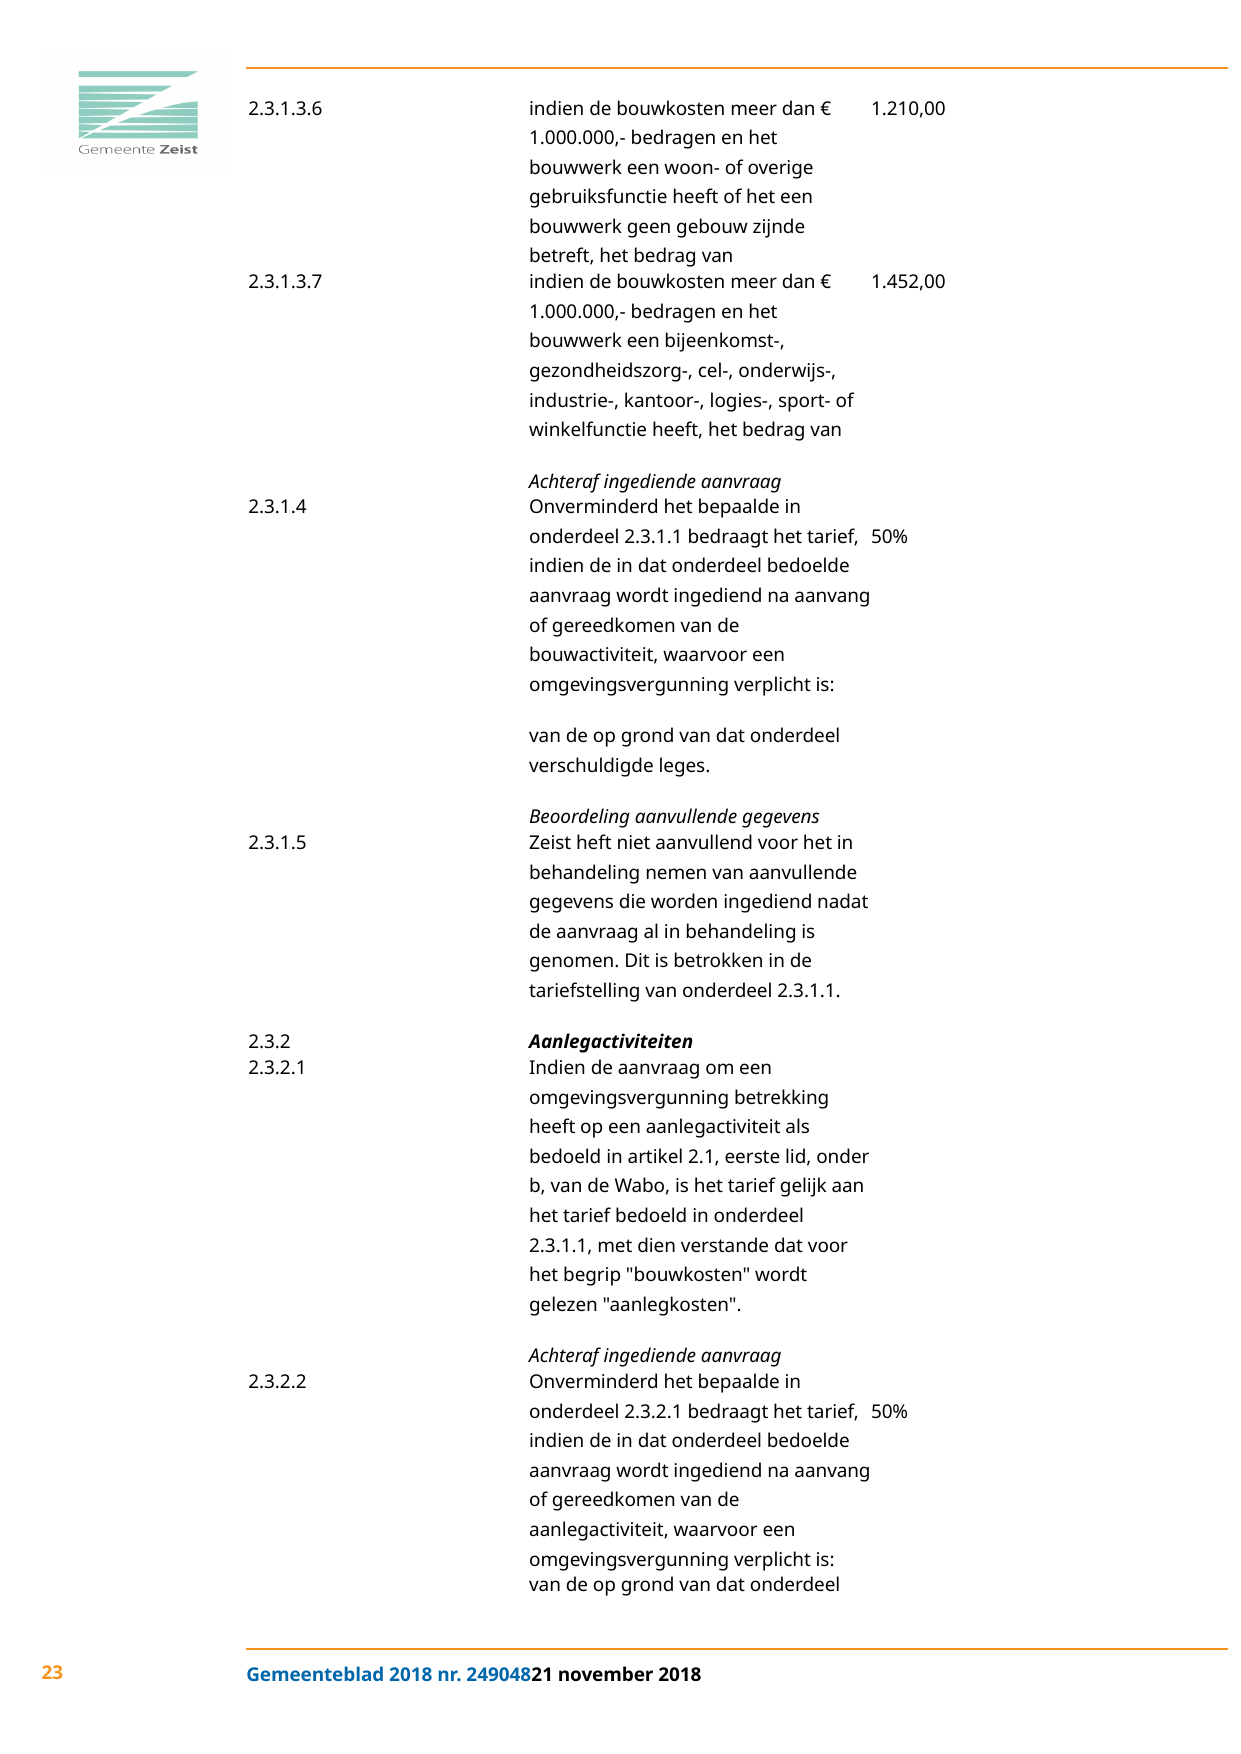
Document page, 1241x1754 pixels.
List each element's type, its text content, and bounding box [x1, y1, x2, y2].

table_cell Zeist heft niet aanvullend voor het in behandeling nemen van aanvullende gegevens die worden ingediend nadat de aanvraag al in behandeling is genomen. Dit is betrokken in de tariefstelling van onderdeel 2.3.1.1. [529, 829, 871, 1003]
table_cell [529, 778, 871, 803]
table_cell [871, 468, 1152, 493]
table_cell [871, 829, 1152, 1003]
table_cell Onverminderd het bepaalde in onderdeel 2.3.2.1 bedraagt het tarief, indien de in dat onderdeel bedoelde aanvraag wordt ingediend na aanvang of gereedkomen van de aanlegactiviteit, waarvoor een omgevingsvergunning verplicht is: [529, 1368, 871, 1571]
table_cell [871, 1054, 1152, 1317]
table_cell 2.3.2 [248, 1029, 529, 1054]
table_cell [871, 804, 1152, 829]
table_cell [248, 1343, 529, 1368]
table_cell 2.3.2.2 [248, 1368, 529, 1571]
table_cell indien de bouwkosten meer dan € 1.000.000,- bedragen en het bouwwerk een bijeenkomst-, gezondheidszorg-, cel-, onderwijs-, industrie-, kantoor-, logies-, sport- of winkelfunctie heeft, het bedrag van [529, 269, 871, 442]
table_cell [248, 697, 529, 722]
table_cell [248, 442, 529, 468]
table_cell [248, 804, 529, 829]
table_cell Onverminderd het bepaalde in onderdeel 2.3.1.1 bedraagt het tarief, indien de in dat onderdeel bedoelde aanvraag wordt ingediend na aanvang of gereedkomen van de bouwactiviteit, waarvoor een omgevingsvergunning verplicht is: [529, 494, 871, 697]
table_cell [248, 1317, 529, 1342]
table_cell [248, 468, 529, 493]
table_cell 2.3.1.3.6 [248, 95, 529, 268]
table_cell [529, 1317, 871, 1342]
table_cell 2.3.1.3.7 [248, 269, 529, 442]
table_cell 2.3.2.1 [248, 1054, 529, 1317]
table_cell [248, 1571, 529, 1597]
table_cell [871, 1317, 1152, 1342]
table_cell 1.210,00 [871, 95, 1152, 268]
picture [41, 47, 231, 172]
table_cell [871, 1571, 1152, 1597]
table_cell [871, 1029, 1152, 1054]
table_cell [248, 778, 529, 803]
table_cell [248, 723, 529, 778]
table_cell 50% [871, 1368, 1152, 1571]
table_cell [871, 723, 1152, 778]
table_cell [871, 1003, 1152, 1029]
table_cell Achteraf ingediende aanvraag [529, 1343, 871, 1368]
table_cell [529, 697, 871, 722]
table_cell [871, 778, 1152, 803]
table_cell Beoordeling aanvullende gegevens [529, 804, 871, 829]
table_cell indien de bouwkosten meer dan € 1.000.000,- bedragen en het bouwwerk een woon- of overige gebruiksfunctie heeft of het een bouwwerk geen gebouw zijnde betreft, het bedrag van [529, 95, 871, 268]
table_cell 50% [871, 494, 1152, 697]
table_cell [529, 1003, 871, 1029]
table_cell Aanlegactiviteiten [529, 1029, 871, 1054]
table_cell 2.3.1.4 [248, 494, 529, 697]
table_cell [871, 697, 1152, 722]
table_cell Indien de aanvraag om een omgevingsvergunning betrekking heeft op een aanlegactiviteit als bedoeld in artikel 2.1, eerste lid, onder b, van de Wabo, is het tarief gelijk aan het tarief bedoeld in onderdeel 2.3.1.1, met dien verstande dat voor het begrip "bouwkosten" wordt gelezen "aanlegkosten". [529, 1054, 871, 1317]
table_cell [248, 1003, 529, 1029]
table_cell van de op grond van dat onderdeel verschuldigde leges. [529, 723, 871, 778]
table_cell [871, 442, 1152, 468]
table_cell 2.3.1.5 [248, 829, 529, 1003]
table_cell Achteraf ingediende aanvraag [529, 468, 871, 493]
table_cell [529, 442, 871, 468]
table_cell 1.452,00 [871, 269, 1152, 442]
table_cell [871, 1343, 1152, 1368]
table_cell van de op grond van dat onderdeel [529, 1571, 871, 1597]
